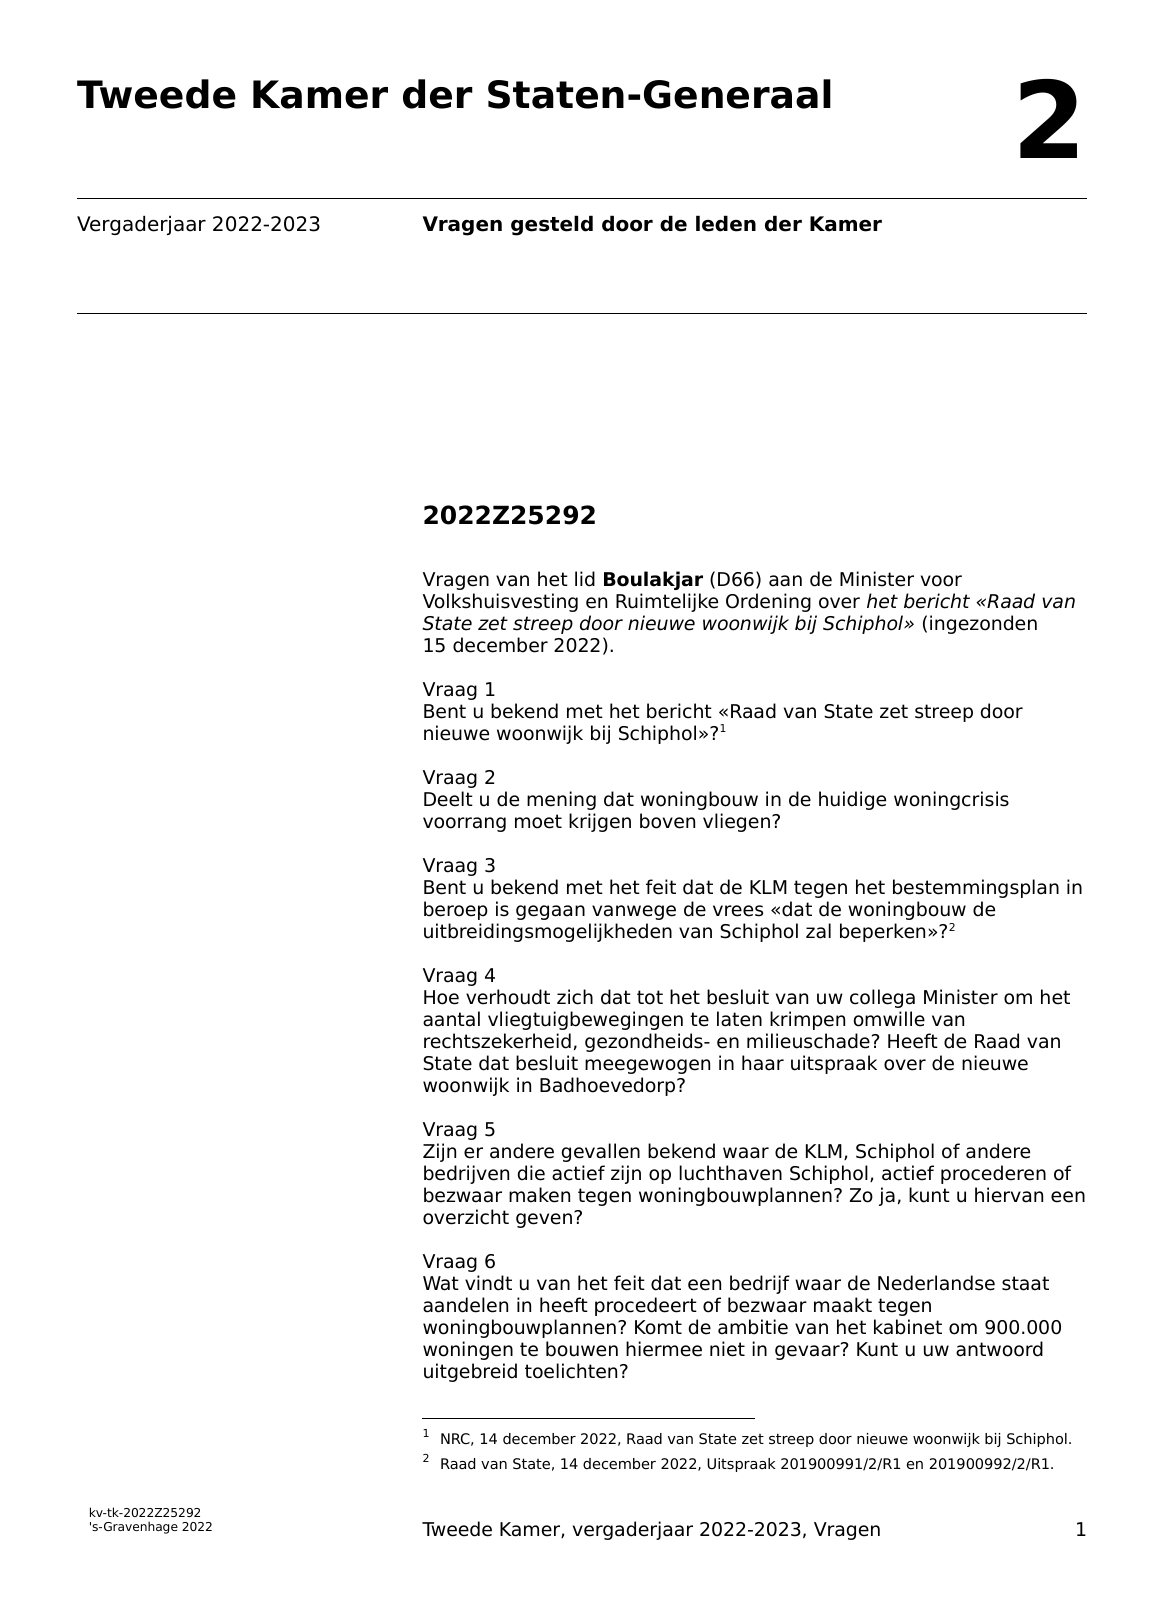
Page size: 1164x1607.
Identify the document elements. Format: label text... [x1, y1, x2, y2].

table_header 2 [886, 59, 1087, 198]
text Wat vindt u van het feit dat een bedrijf waar de Nederlandse staat aandelen in heeft procedeert of bezwaar maakt tegen woningbouwplannen? Komt de ambitie van het kabinet om 900.000 woningen te bouwen hiermee niet in gevaar? Kunt u uw antwoord uitgebreid toelichten? [422, 1273, 1087, 1383]
text Vraag 6 [422, 1251, 1087, 1273]
text 's-Gravenhage 2022 [88, 1520, 323, 1534]
table_cell Vragen gesteld door de leden der Kamer [422, 199, 1087, 313]
text Vraag 2 [422, 767, 1087, 789]
text NRC, 14 december 2022, Raad van State zet streep door nieuwe woonwijk bij Schiphol. [422, 1427, 1087, 1449]
text Vraag 3 [422, 855, 1087, 877]
text Vragen van het lid Boulakjar (D66) aan de Minister voor Volkshuisvesting en Ruimtelijke Ordening over het bericht «Raad van State zet streep door nieuwe woonwijk bij Schiphol» (ingezonden 15 december 2022). [422, 569, 1087, 657]
text Bent u bekend met het feit dat de KLM tegen het bestemmingsplan in beroep is gegaan vanwege de vrees «dat de woningbouw de uitbreidingsmogelijkheden van Schiphol zal beperken»? [422, 877, 1087, 943]
text Zijn er andere gevallen bekend waar de KLM, Schiphol of andere bedrijven die actief zijn op luchthaven Schiphol, actief procederen of bezwaar maken tegen woningbouwplannen? Zo ja, kunt u hiervan een overzicht geven? [422, 1141, 1087, 1229]
text Vraag 5 [422, 1119, 1087, 1141]
text Bent u bekend met het bericht «Raad van State zet streep door nieuwe woonwijk bij Schiphol»? [422, 701, 1087, 745]
text Vraag 4 [422, 965, 1087, 987]
text Deelt u de mening dat woningbouw in de huidige woningcrisis voorrang moet krijgen boven vliegen? [422, 789, 1087, 833]
text Raad van State, 14 december 2022, Uitspraak 201900991/2/R1 en 201900992/2/R1. [422, 1452, 1087, 1474]
table_cell Vergaderjaar 2022-2023 [77, 199, 422, 313]
text kv-tk-2022Z25292 [88, 1506, 323, 1520]
text Hoe verhoudt zich dat tot het besluit van uw collega Minister om het aantal vliegtuigbewegingen te laten krimpen omwille van rechtszekerheid, gezondheids- en milieuschade? Heeft de Raad van State dat besluit meegewogen in haar uitspraak over de nieuwe woonwijk in Badhoevedorp? [422, 987, 1087, 1097]
table_header Tweede Kamer der Staten-Generaal [77, 59, 886, 198]
text Vraag 1 [422, 679, 1087, 701]
text 2022Z25292 [422, 501, 1087, 531]
